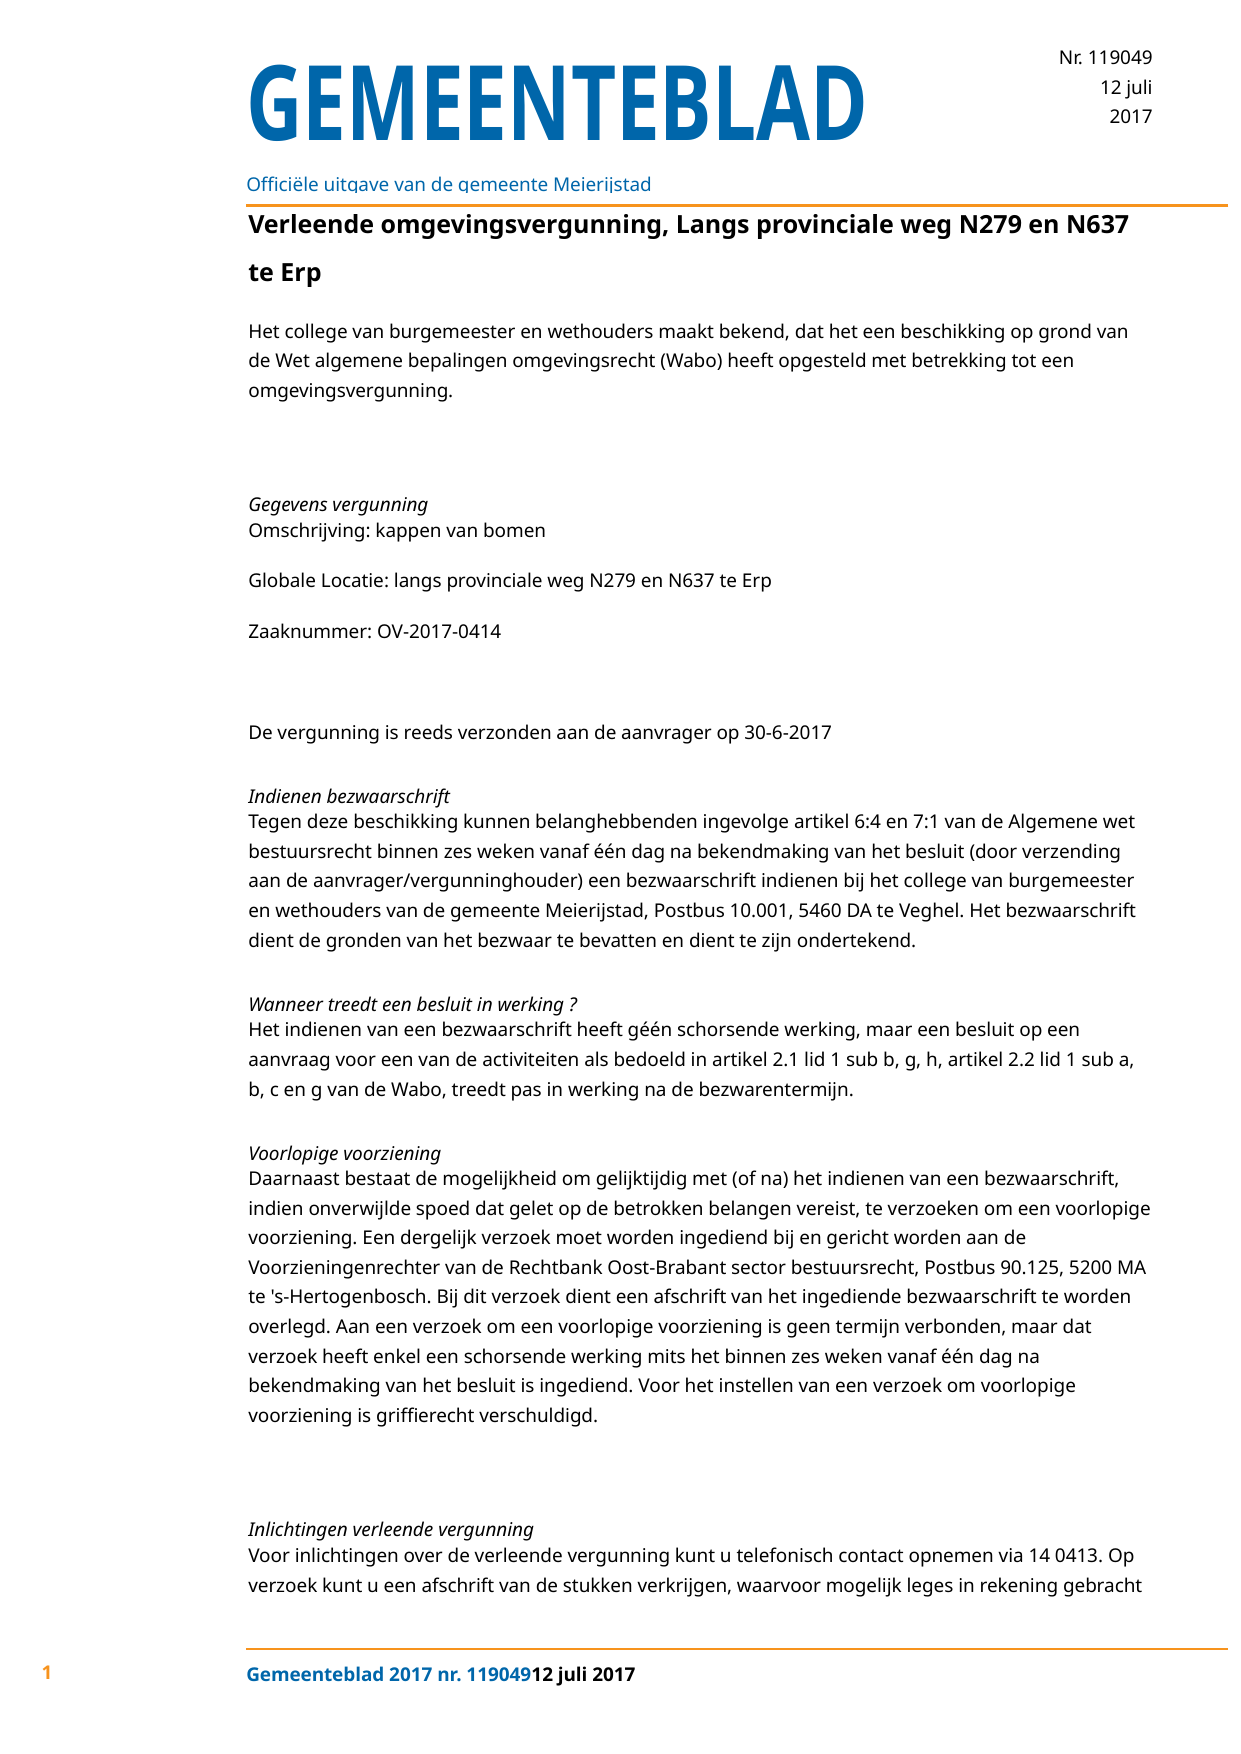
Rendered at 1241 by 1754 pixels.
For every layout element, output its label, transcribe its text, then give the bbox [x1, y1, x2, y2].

text Verleende omgevingsvergunning, Langs provinciale weg N279 en N637 te Erp [248, 207, 1152, 288]
text Gegevens vergunning [248, 491, 1152, 517]
text Het college van burgemeester en wethouders maakt bekend, dat het een beschikking op grond van de Wet algemene bepalingen omgevingsrecht (Wabo) heeft opgesteld met betrekking tot een omgevingsvergunning. [248, 318, 1152, 403]
text Daarnaast bestaat de mogelijkheid om gelijktijdig met (of na) het indienen van een bezwaarschrift, indien onverwijlde spoed dat gelet op de betrokken belangen vereist, te verzoeken om een voorlopige voorziening. Een dergelijk verzoek moet worden ingediend bij en gericht worden aan de Voorzieningenrechter van de Rechtbank Oost-Brabant sector bestuursrecht, Postbus 90.125, 5200 MA te 's-Hertogenbosch. Bij dit verzoek dient een afschrift van het ingediende bezwaarschrift te worden overlegd. Aan een verzoek om een voorlopige voorziening is geen termijn verbonden, maar dat verzoek heeft enkel een schorsende werking mits het binnen zes weken vanaf één dag na bekendmaking van het besluit is ingediend. Voor het instellen van een verzoek om voorlopige voorziening is griffierecht verschuldigd. [248, 1165, 1152, 1428]
text Voorlopige voorziening [248, 1140, 1152, 1165]
text Wanneer treedt een besluit in werking ? [248, 991, 1152, 1017]
text Indienen bezwaarschrift [248, 783, 1152, 808]
picture [41, 47, 231, 172]
text Globale Locatie: langs provinciale weg N279 en N637 te Erp [248, 568, 1152, 593]
text Tegen deze beschikking kunnen belanghebbenden ingevolge artikel 6:4 en 7:1 van de Algemene wet bestuursrecht binnen zes weken vanaf één dag na bekendmaking van het besluit (door verzending aan de aanvrager/vergunninghouder) een bezwaarschrift indienen bij het college van burgemeester en wethouders van de gemeente Meierijstad, Postbus 10.001, 5460 DA te Veghel. Het bezwaarschrift dient de gronden van het bezwaar te bevatten en dient te zijn ondertekend. [248, 808, 1152, 953]
text Omschrijving: kappen van bomen [248, 517, 1152, 543]
text Voor inlichtingen over de verleende vergunning kunt u telefonisch contact opnemen via 14 0413. Op verzoek kunt u een afschrift van de stukken verkrijgen, waarvoor mogelijk leges in rekening gebracht [248, 1542, 1152, 1597]
text De vergunning is reeds verzonden aan de aanvrager op 30-6-2017 [248, 719, 1152, 744]
text Zaaknummer: OV-2017-0414 [248, 618, 1152, 644]
text Inlichtingen verleende vergunning [248, 1516, 1152, 1542]
text Het indienen van een bezwaarschrift heeft géén schorsende werking, maar een besluit op een aanvraag voor een van de activiteiten als bedoeld in artikel 2.1 lid 1 sub b, g, h, artikel 2.2 lid 1 sub a, b, c en g van de Wabo, treedt pas in werking na de bezwarentermijn. [248, 1017, 1152, 1101]
